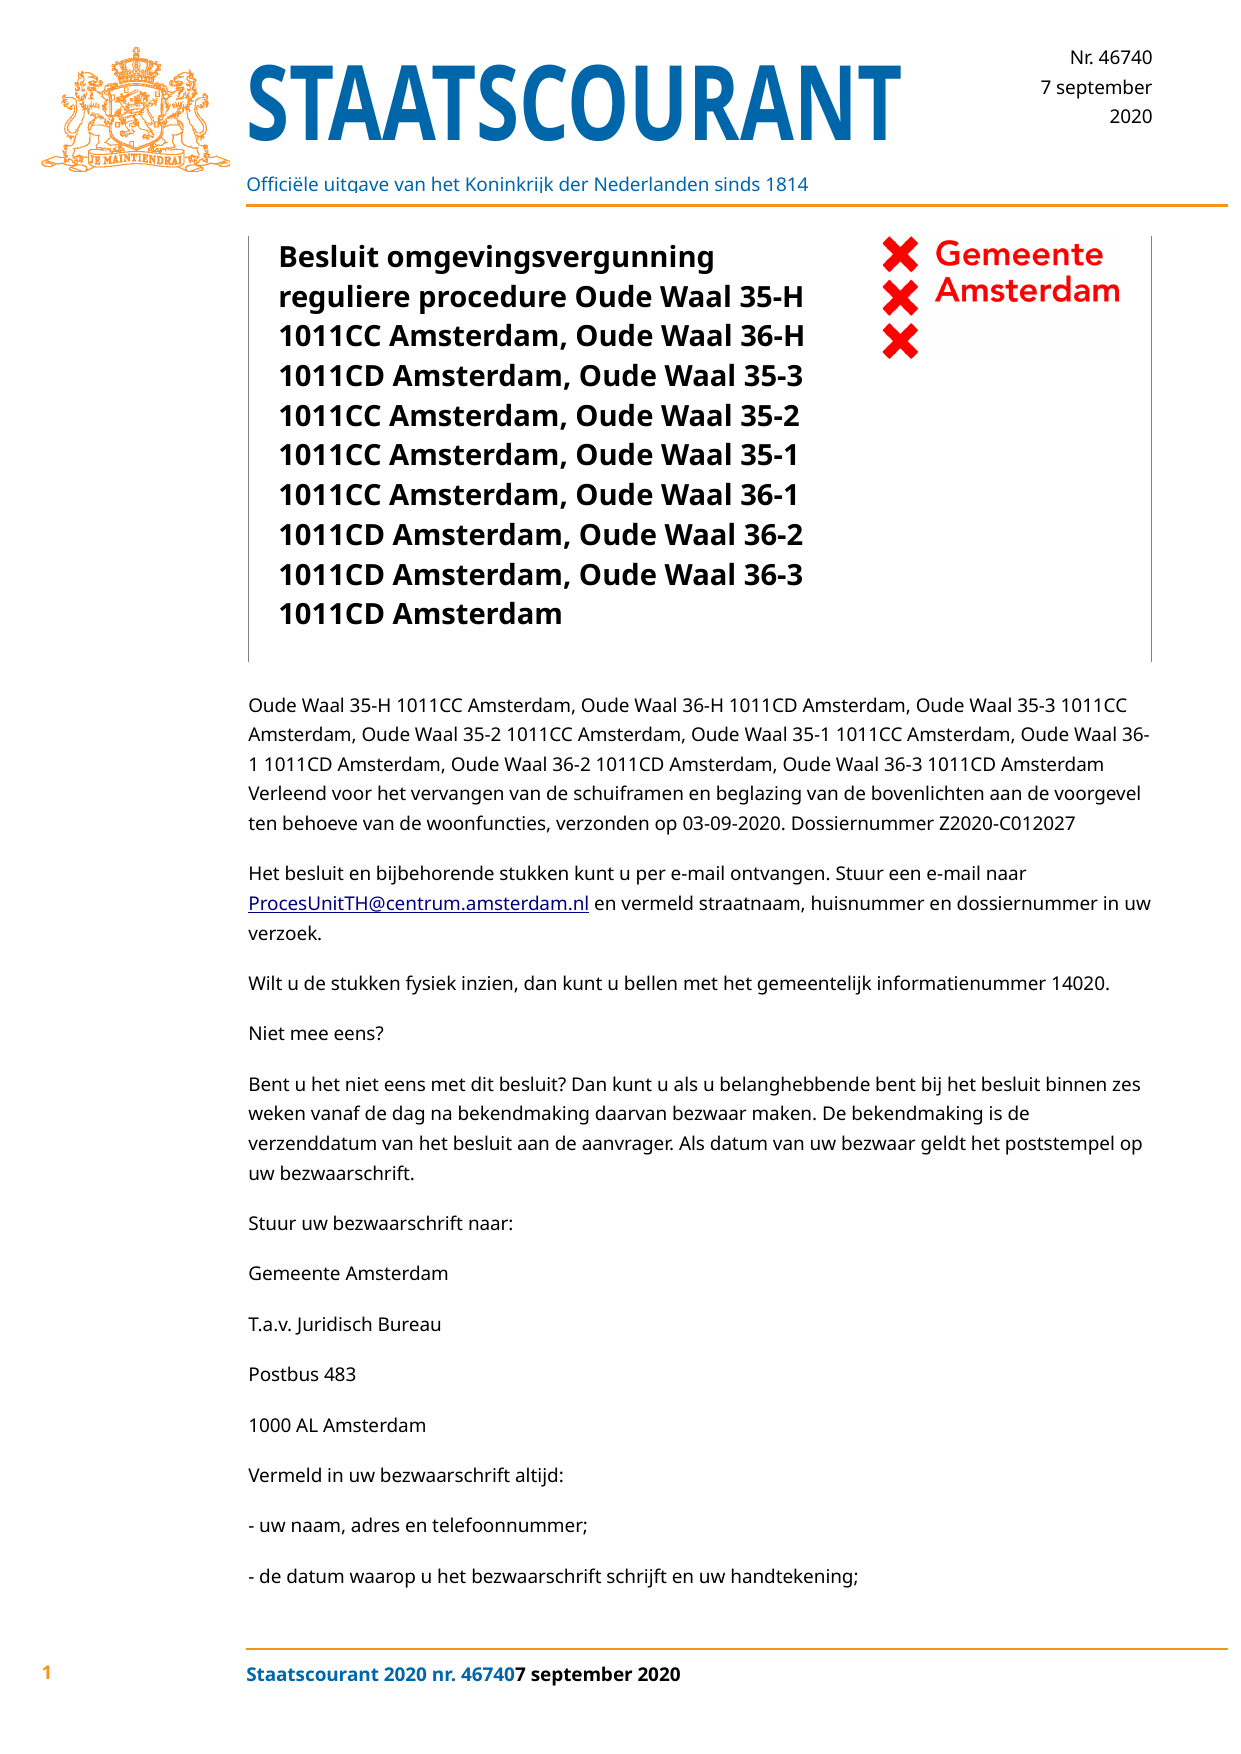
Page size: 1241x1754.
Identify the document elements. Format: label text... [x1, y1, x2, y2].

text Gemeente Amsterdam [248, 1261, 1152, 1286]
text Wilt u de stukken fysiek inzien, dan kunt u bellen met het gemeentelijk informatienummer 14020. [248, 970, 1152, 996]
text - uw naam, adres en telefoonnummer; [248, 1513, 1152, 1538]
text Het besluit en bijbehorende stukken kunt u per e-mail ontvangen. Stuur een e-mail naar ProcesUnitTH@centrum.amsterdam.nl en vermeld straatnaam, huisnummer en dossiernummer in uw verzoek. [248, 861, 1152, 945]
text - de datum waarop u het bezwaarschrift schrijft en uw handtekening; [248, 1563, 1152, 1589]
text Postbus 483 [248, 1361, 1152, 1387]
picture [882, 236, 1119, 359]
picture [41, 47, 231, 172]
text Stuur uw bezwaarschrift naar: [248, 1210, 1152, 1236]
text Vermeld in uw bezwaarschrift altijd: [248, 1462, 1152, 1488]
text 1000 AL Amsterdam [248, 1412, 1152, 1437]
text T.a.v. Juridisch Bureau [248, 1311, 1152, 1337]
table_header [850, 236, 1151, 662]
text Bent u het niet eens met dit besluit? Dan kunt u als u belanghebbende bent bij het besluit binnen zes weken vanaf de dag na bekendmaking daarvan bezwaar maken. De bekendmaking is de verzenddatum van het besluit aan de aanvrager. Als datum van uw bezwaar geldt het poststempel op uw bezwaarschrift. [248, 1071, 1152, 1185]
text Oude Waal 35-H 1011CC Amsterdam, Oude Waal 36-H 1011CD Amsterdam, Oude Waal 35-3 1011CC Amsterdam, Oude Waal 35-2 1011CC Amsterdam, Oude Waal 35-1 1011CC Amsterdam, Oude Waal 36-1 1011CD Amsterdam, Oude Waal 36-2 1011CD Amsterdam, Oude Waal 36-3 1011CD Amsterdam Verleend voor het vervangen van de schuiframen en beglazing van de bovenlichten aan de voorgevel ten behoeve van de woonfuncties, verzonden op 03-09-2020. Dossiernummer Z2020-C012027 [248, 692, 1152, 836]
text Niet mee eens? [248, 1021, 1152, 1046]
table_header Besluit omgevingsvergunning reguliere procedure Oude Waal 35-H 1011CC Amsterdam, Oude Waal 36-H 1011CD Amsterdam, Oude Waal 35-3 1011CC Amsterdam, Oude Waal 35-2 1011CC Amsterdam, Oude Waal 35-1 1011CC Amsterdam, Oude Waal 36-1 1011CD Amsterdam, Oude Waal 36-2 1011CD Amsterdam, Oude Waal 36-3 1011CD Amsterdam [249, 236, 850, 662]
